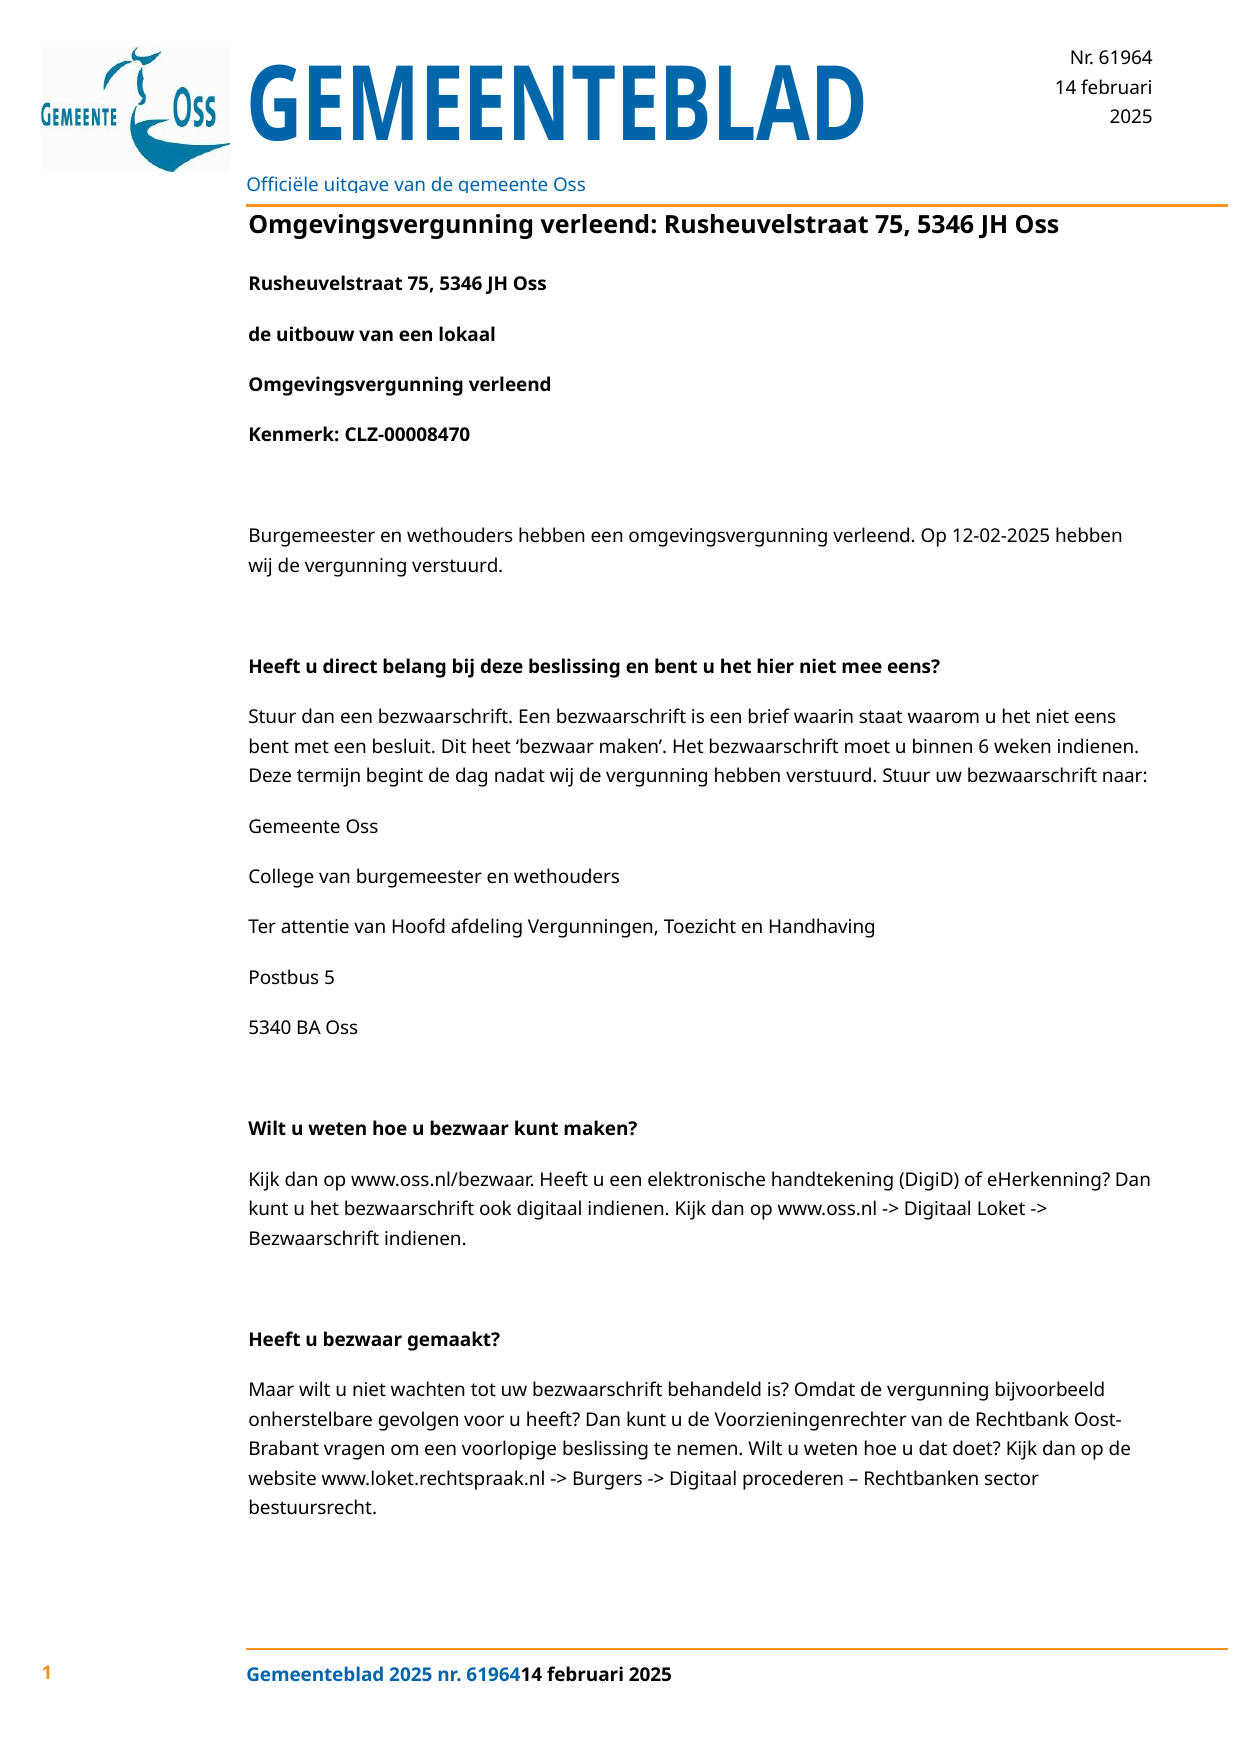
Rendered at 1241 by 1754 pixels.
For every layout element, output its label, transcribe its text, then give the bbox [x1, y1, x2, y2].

text 5340 BA Oss [248, 1014, 1152, 1040]
text Ter attentie van Hoofd afdeling Vergunningen, Toezicht en Handhaving [248, 914, 1152, 939]
text College van burgemeester en wethouders [248, 863, 1152, 889]
text de uitbouw van een lokaal [248, 321, 1152, 346]
text Kijk dan op www.oss.nl/bezwaar. Heeft u een elektronische handtekening (DigiD) of eHerkenning? Dan kunt u het bezwaarschrift ook digitaal indienen. Kijk dan op www.oss.nl -> Digitaal Loket -> Bezwaarschrift indienen. [248, 1166, 1152, 1251]
picture [41, 47, 231, 172]
text Kenmerk: CLZ-00008470 [248, 422, 1152, 447]
text Omgevingsvergunning verleend: Rusheuvelstraat 75, 5346 JH Oss [248, 207, 1152, 241]
text Maar wilt u niet wachten tot uw bezwaarschrift behandeld is? Omdat de vergunning bijvoorbeeld onherstelbare gevolgen voor u heeft? Dan kunt u de Voorzieningenrechter van de Rechtbank Oost-Brabant vragen om een voorlopige beslissing te nemen. Wilt u weten hoe u dat doet? Kijk dan op de website www.loket.rechtspraak.nl -> Burgers -> Digitaal procederen – Rechtbanken sector bestuursrecht. [248, 1376, 1152, 1520]
text Rusheuvelstraat 75, 5346 JH Oss [248, 270, 1152, 296]
text Omgevingsvergunning verleend [248, 371, 1152, 397]
text Gemeente Oss [248, 813, 1152, 838]
text Heeft u bezwaar gemaakt? [248, 1326, 1152, 1351]
text Burgemeester en wethouders hebben een omgevingsvergunning verleend. Op 12-02-2025 hebben wij de vergunning verstuurd. [248, 522, 1152, 578]
text Wilt u weten hoe u bezwaar kunt maken? [248, 1115, 1152, 1141]
text Postbus 5 [248, 964, 1152, 990]
text Stuur dan een bezwaarschrift. Een bezwaarschrift is een brief waarin staat waarom u het niet eens bent met een besluit. Dit heet ‘bezwaar maken’. Het bezwaarschrift moet u binnen 6 weken indienen. Deze termijn begint de dag nadat wij de vergunning hebben verstuurd. Stuur uw bezwaarschrift naar: [248, 703, 1152, 788]
text Heeft u direct belang bij deze beslissing en bent u het hier niet mee eens? [248, 653, 1152, 678]
